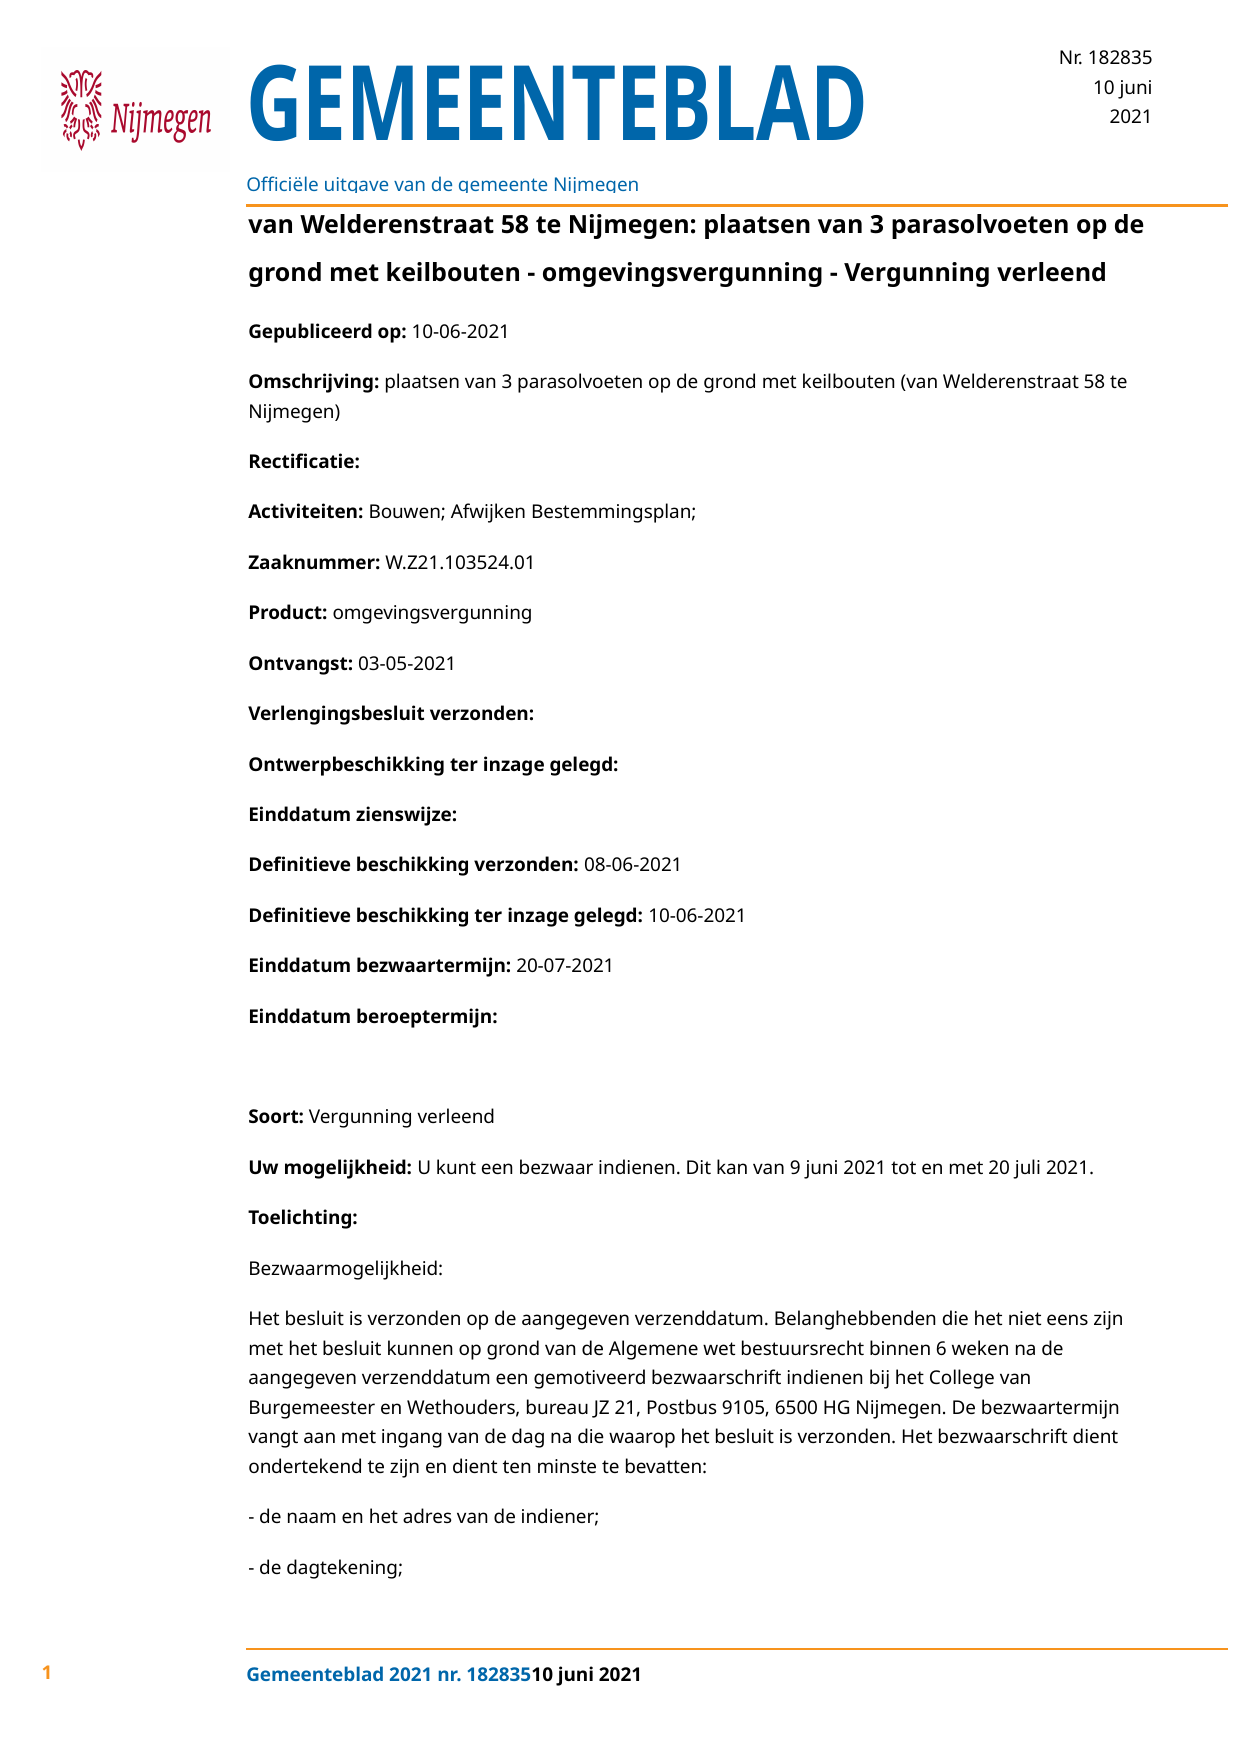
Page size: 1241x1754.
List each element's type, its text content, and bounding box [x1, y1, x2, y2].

text Uw mogelijkheid: U kunt een bezwaar indienen. Dit kan van 9 juni 2021 tot en met 20 juli 2021. [248, 1154, 1152, 1180]
text Ontvangst: 03-05-2021 [248, 650, 1152, 676]
text Verlengingsbesluit verzonden: [248, 700, 1152, 726]
text Omschrijving: plaatsen van 3 parasolvoeten op de grond met keilbouten (van Welderenstraat 58 te Nijmegen) [248, 368, 1152, 424]
text Bezwaarmogelijkheid: [248, 1255, 1152, 1281]
text Product: omgevingsvergunning [248, 599, 1152, 625]
text Gepubliceerd op: 10-06-2021 [248, 318, 1152, 344]
text Einddatum bezwaartermijn: 20-07-2021 [248, 952, 1152, 978]
text Soort: Vergunning verleend [248, 1104, 1152, 1129]
text - de dagtekening; [248, 1554, 1152, 1580]
text Definitieve beschikking ter inzage gelegd: 10-06-2021 [248, 902, 1152, 928]
text Zaaknummer: W.Z21.103524.01 [248, 549, 1152, 575]
text Ontwerpbeschikking ter inzage gelegd: [248, 751, 1152, 777]
text Einddatum beroeptermijn: [248, 1003, 1152, 1029]
picture [41, 47, 231, 172]
text - de naam en het adres van de indiener; [248, 1504, 1152, 1529]
text Definitieve beschikking verzonden: 08-06-2021 [248, 852, 1152, 877]
text Toelichting: [248, 1204, 1152, 1230]
text Rectificatie: [248, 448, 1152, 474]
text van Welderenstraat 58 te Nijmegen: plaatsen van 3 parasolvoeten op de grond met keilbouten - omgevingsvergunning - Vergunning verleend [248, 207, 1152, 288]
text Activiteiten: Bouwen; Afwijken Bestemmingsplan; [248, 499, 1152, 524]
text Het besluit is verzonden op de aangegeven verzenddatum. Belanghebbenden die het niet eens zijn met het besluit kunnen op grond van de Algemene wet bestuursrecht binnen 6 weken na de aangegeven verzenddatum een gemotiveerd bezwaarschrift indienen bij het College van Burgemeester en Wethouders, bureau JZ 21, Postbus 9105, 6500 HG Nijmegen. De bezwaartermijn vangt aan met ingang van de dag na die waarop het besluit is verzonden. Het bezwaarschrift dient ondertekend te zijn en dient ten minste te bevatten: [248, 1305, 1152, 1479]
text Einddatum zienswijze: [248, 801, 1152, 827]
